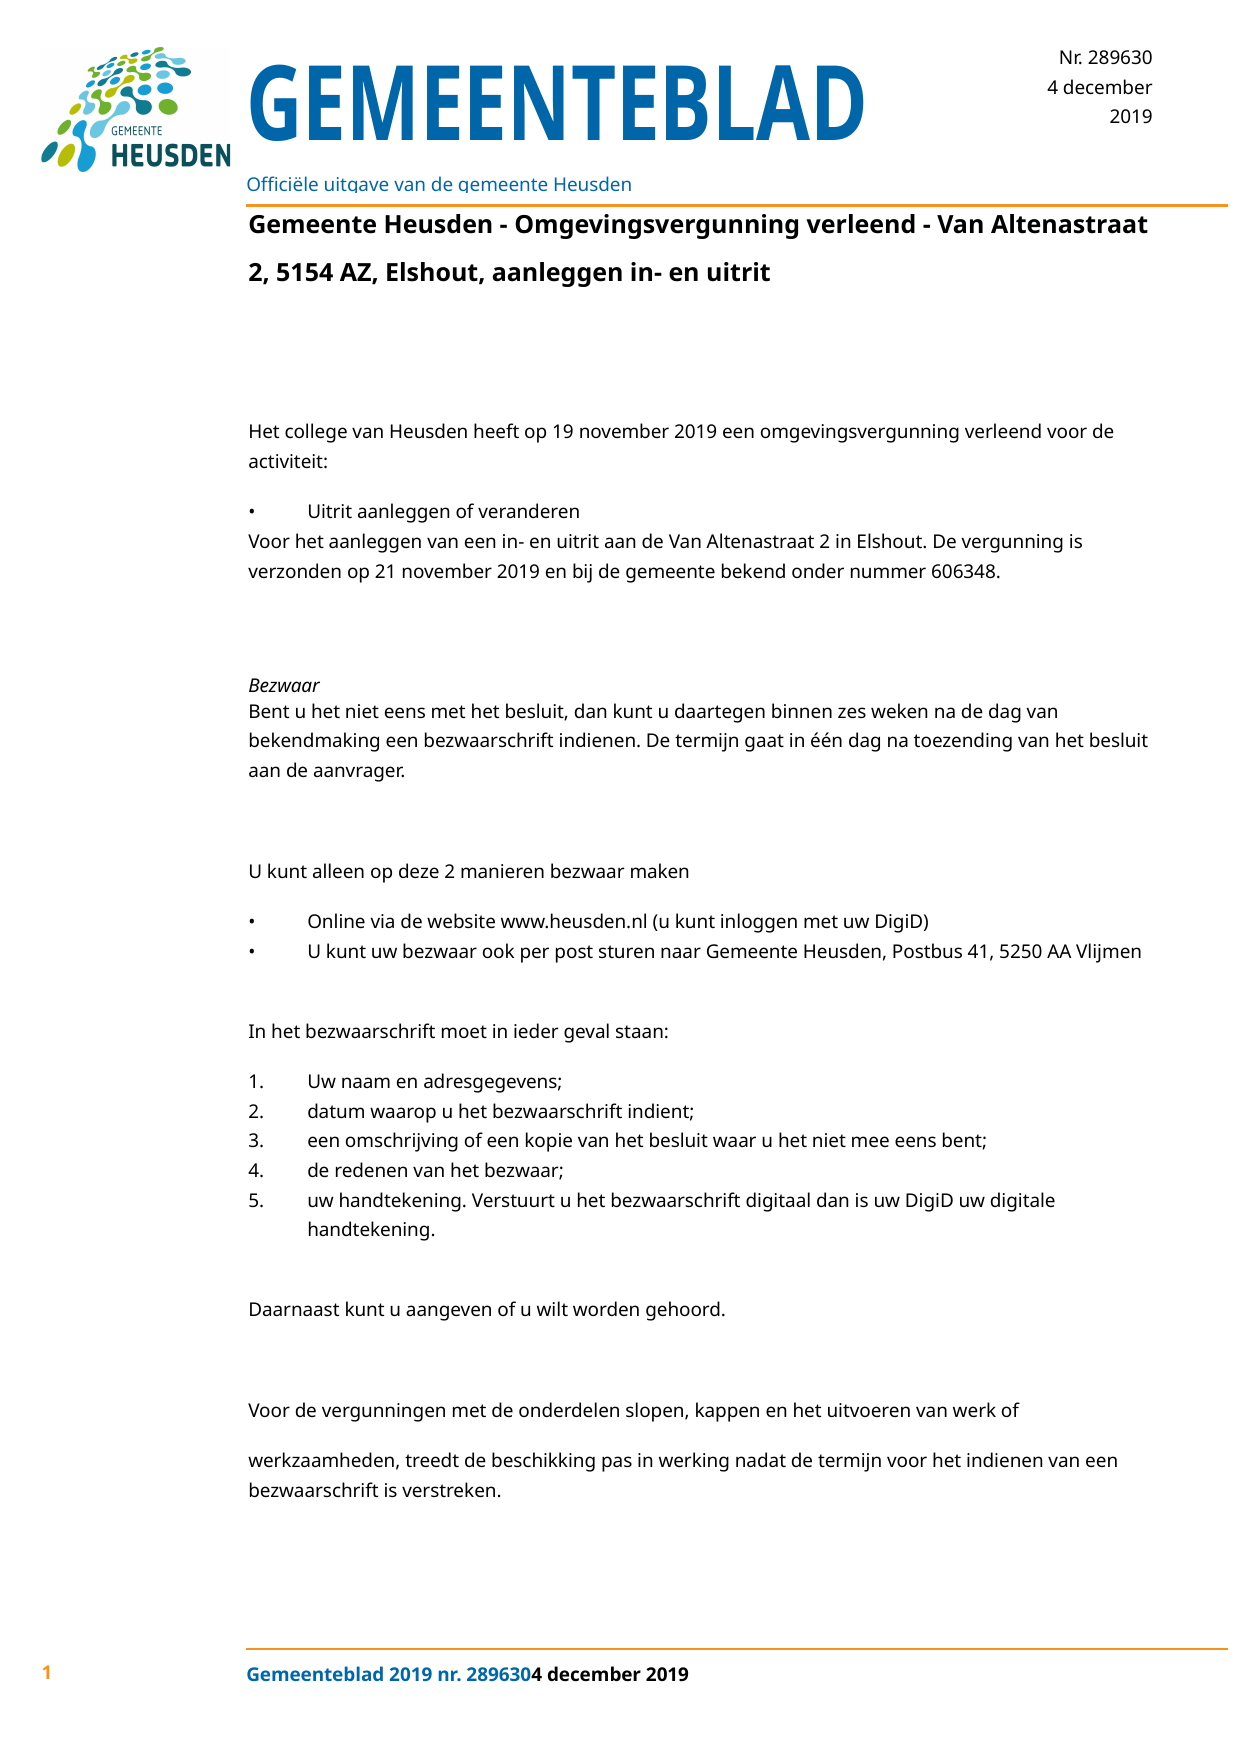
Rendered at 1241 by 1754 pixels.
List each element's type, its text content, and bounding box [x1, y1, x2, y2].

text Het college van Heusden heeft op 19 november 2019 een omgevingsvergunning verleend voor de activiteit: [248, 419, 1152, 474]
list datum waarop u het bezwaarschrift indient; [248, 1098, 1152, 1124]
list Online via de website www.heusden.nl (u kunt inloggen met uw DigiD) [248, 908, 1152, 934]
text werkzaamheden, treedt de beschikking pas in werking nadat de termijn voor het indienen van een bezwaarschrift is verstreken. [248, 1448, 1152, 1503]
text Daarnaast kunt u aangeven of u wilt worden gehoord. [248, 1296, 1152, 1322]
text Bent u het niet eens met het besluit, dan kunt u daartegen binnen zes weken na de dag van bekendmaking een bezwaarschrift indienen. De termijn gaat in één dag na toezending van het besluit aan de aanvrager. [248, 698, 1152, 783]
list een omschrijving of een kopie van het besluit waar u het niet mee eens bent; [248, 1128, 1152, 1153]
text Voor de vergunningen met de onderdelen slopen, kappen en het uitvoeren van werk of [248, 1397, 1152, 1423]
list Uw naam en adresgegevens; [248, 1068, 1152, 1094]
text U kunt alleen op deze 2 manieren bezwaar maken [248, 858, 1152, 884]
list Uitrit aanleggen of veranderen [248, 499, 1152, 524]
text In het bezwaarschrift moet in ieder geval staan: [248, 1018, 1152, 1044]
text Voor het aanleggen van een in- en uitrit aan de Van Altenastraat 2 in Elshout. De vergunning is verzonden op 21 november 2019 en bij de gemeente bekend onder nummer 606348. [248, 528, 1152, 584]
picture [41, 47, 231, 172]
list de redenen van het bezwaar; [248, 1157, 1152, 1183]
list U kunt uw bezwaar ook per post sturen naar Gemeente Heusden, Postbus 41, 5250 AA Vlijmen [248, 938, 1152, 964]
text Gemeente Heusden - Omgevingsvergunning verleend - Van Altenastraat 2, 5154 AZ, Elshout, aanleggen in- en uitrit [248, 207, 1152, 288]
text Bezwaar [248, 672, 1152, 698]
list uw handtekening. Verstuurt u het bezwaarschrift digitaal dan is uw DigiD uw digitale handtekening. [248, 1187, 1152, 1242]
